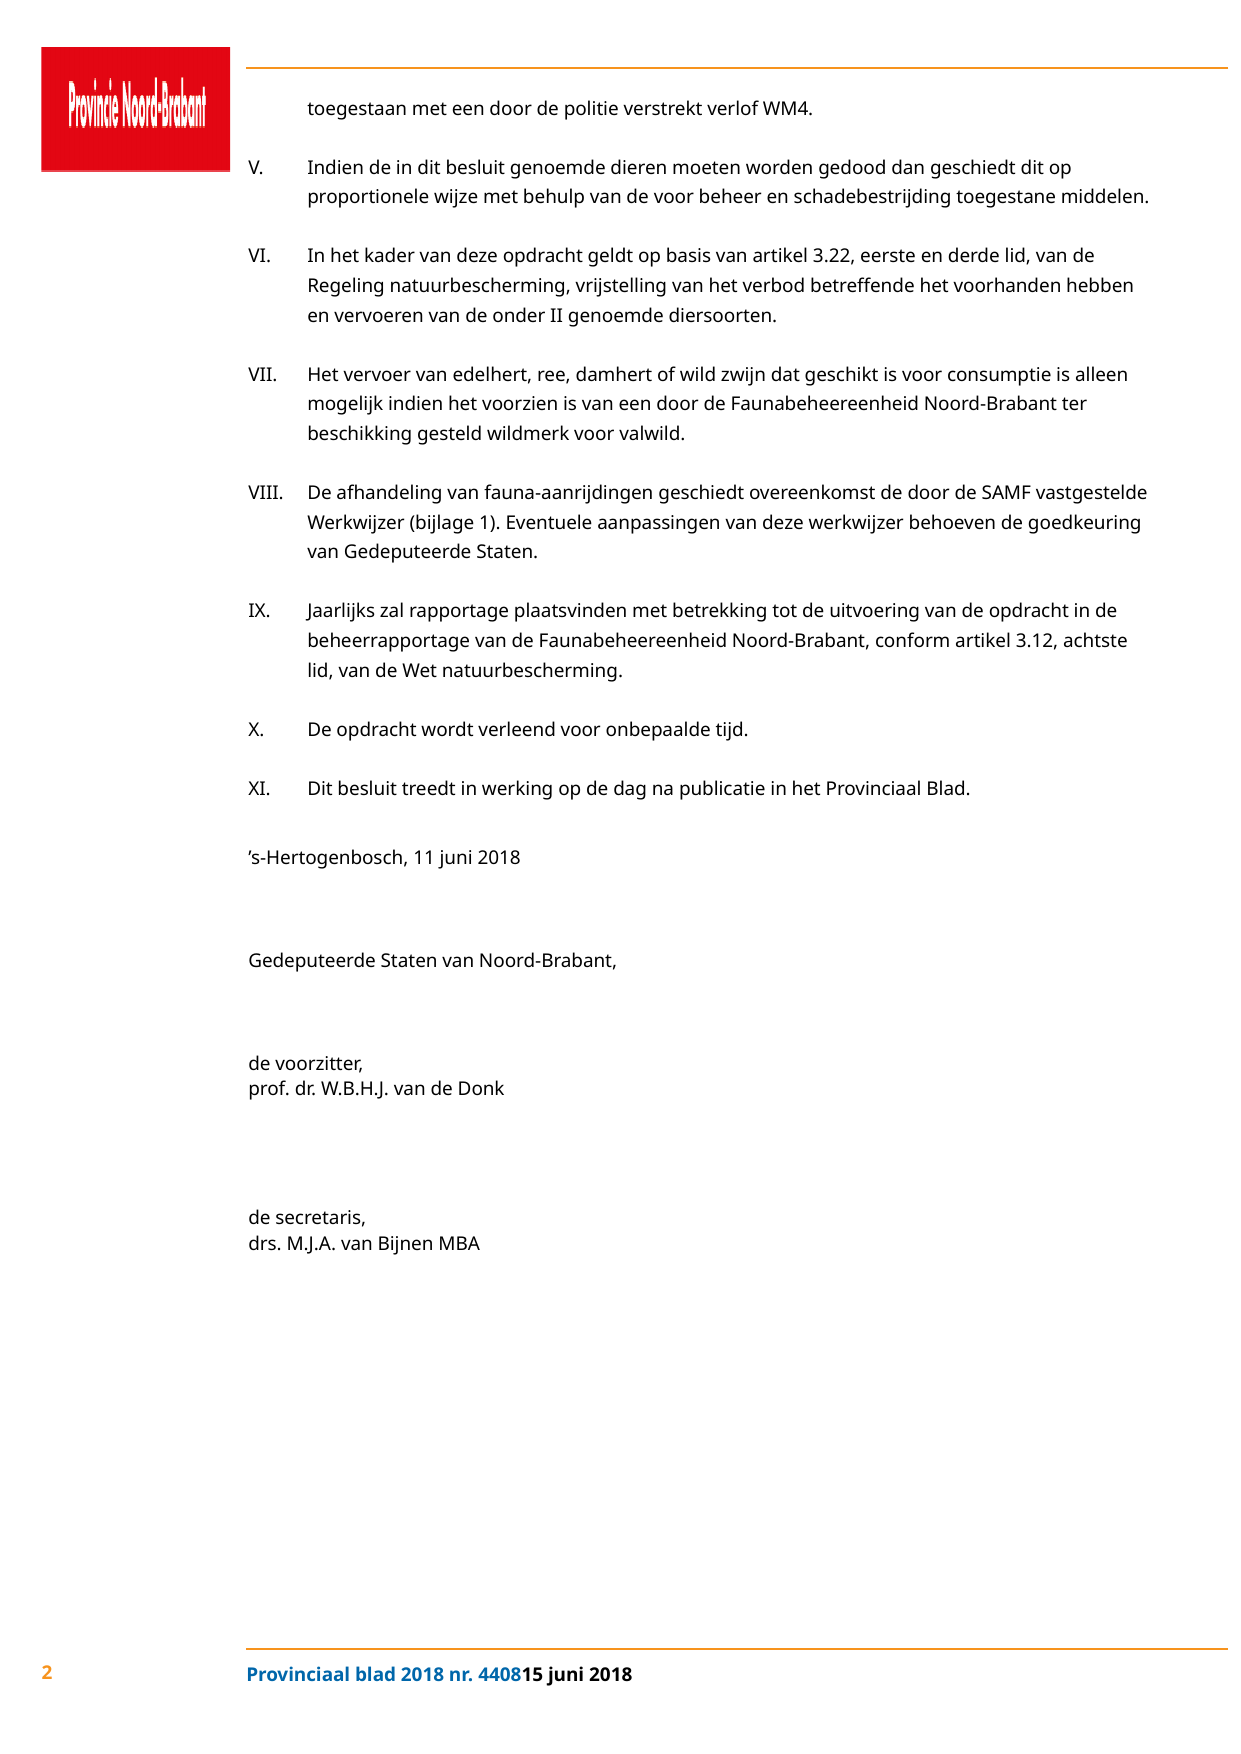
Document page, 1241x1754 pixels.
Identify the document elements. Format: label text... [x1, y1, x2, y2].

text de secretaris, [248, 1204, 1152, 1230]
list Jaarlijks zal rapportage plaatsvinden met betrekking tot de uitvoering van de opdracht in de beheerrapportage van de Faunabeheereenheid Noord-Brabant, conform artikel 3.12, achtste lid, van de Wet natuurbescherming. [248, 598, 1152, 683]
text Gedeputeerde Staten van Noord-Brabant, [248, 947, 1152, 973]
list De opdracht wordt verleend voor onbepaalde tijd. [248, 716, 1152, 742]
list Indien de in dit besluit genoemde dieren moeten worden gedood dan geschiedt dit op proportionele wijze met behulp van de voor beheer en schadebestrijding toegestane middelen. [248, 154, 1152, 209]
list In het kader van deze opdracht geldt op basis van artikel 3.22, eerste en derde lid, van de Regeling natuurbescherming, vrijstelling van het verbod betreffende het voorhanden hebben en vervoeren van de onder II genoemde diersoorten. [248, 243, 1152, 328]
list toegestaan met een door de politie verstrekt verlof WM4. [248, 95, 1152, 121]
list De afhandeling van fauna-aanrijdingen geschiedt overeenkomst de door de SAMF vastgestelde Werkwijzer (bijlage 1). Eventuele aanpassingen van deze werkwijzer behoeven de goedkeuring van Gedeputeerde Staten. [248, 479, 1152, 564]
list Het vervoer van edelhert, ree, damhert of wild zwijn dat geschikt is voor consumptie is alleen mogelijk indien het voorzien is van een door de Faunabeheereenheid Noord-Brabant ter beschikking gesteld wildmerk voor valwild. [248, 361, 1152, 446]
text ’s-Hertogenbosch, 11 juni 2018 [248, 844, 1152, 870]
picture [41, 47, 231, 172]
text drs. M.J.A. van Bijnen MBA [248, 1230, 1152, 1256]
text de voorzitter, [248, 1050, 1152, 1076]
text prof. dr. W.B.H.J. van de Donk [248, 1076, 1152, 1101]
list Dit besluit treedt in werking op de dag na publicatie in het Provinciaal Blad. [248, 775, 1152, 801]
